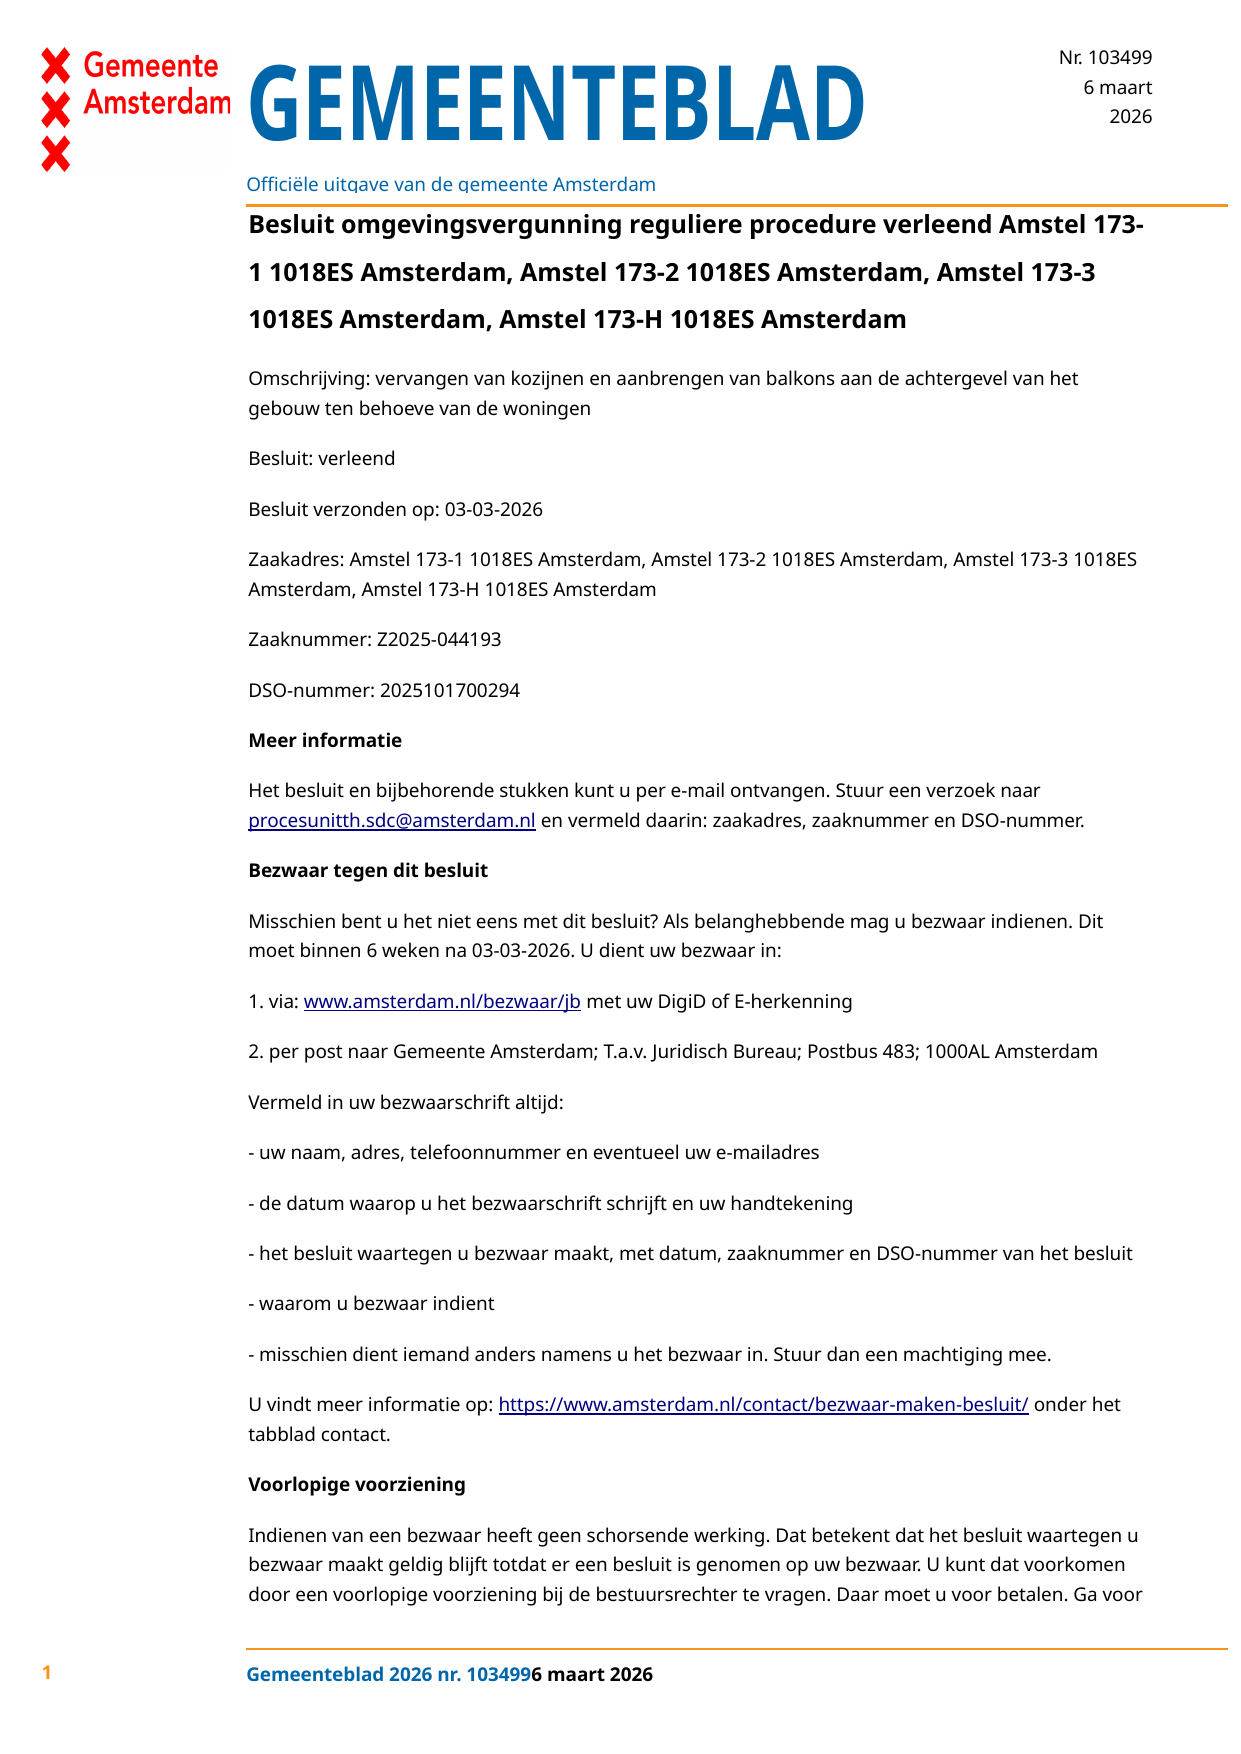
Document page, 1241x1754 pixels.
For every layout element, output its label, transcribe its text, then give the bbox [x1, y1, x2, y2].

text 1. via: www.amsterdam.nl/bezwaar/jb met uw DigiD of E-herkenning [248, 988, 1152, 1014]
text Voorlopige voorziening [248, 1471, 1152, 1497]
text Zaaknummer: Z2025-044193 [248, 626, 1152, 652]
text Zaakadres: Amstel 173-1 1018ES Amsterdam, Amstel 173-2 1018ES Amsterdam, Amstel 173-3 1018ES Amsterdam, Amstel 173-H 1018ES Amsterdam [248, 546, 1152, 602]
text Indienen van een bezwaar heeft geen schorsende werking. Dat betekent dat het besluit waartegen u bezwaar maakt geldig blijft totdat er een besluit is genomen op uw bezwaar. U kunt dat voorkomen door een voorlopige voorziening bij de bestuursrechter te vragen. Daar moet u voor betalen. Ga voor [248, 1522, 1152, 1607]
text - misschien dient iemand anders namens u het bezwaar in. Stuur dan een machtiging mee. [248, 1341, 1152, 1367]
text Meer informatie [248, 727, 1152, 753]
text Besluit omgevingsvergunning reguliere procedure verleend Amstel 173-1 1018ES Amsterdam, Amstel 173-2 1018ES Amsterdam, Amstel 173-3 1018ES Amsterdam, Amstel 173-H 1018ES Amsterdam [248, 207, 1152, 336]
text 2. per post naar Gemeente Amsterdam; T.a.v. Juridisch Bureau; Postbus 483; 1000AL Amsterdam [248, 1038, 1152, 1064]
text Besluit: verleend [248, 446, 1152, 471]
text U vindt meer informatie op: https://www.amsterdam.nl/contact/bezwaar-maken-besluit/ onder het tabblad contact. [248, 1391, 1152, 1447]
text Vermeld in uw bezwaarschrift altijd: [248, 1089, 1152, 1114]
picture [41, 47, 231, 172]
text - het besluit waartegen u bezwaar maakt, met datum, zaaknummer en DSO-nummer van het besluit [248, 1240, 1152, 1266]
text Besluit verzonden op: 03-03-2026 [248, 496, 1152, 522]
text - waarom u bezwaar indient [248, 1291, 1152, 1316]
text Het besluit en bijbehorende stukken kunt u per e-mail ontvangen. Stuur een verzoek naar procesunitth.sdc@amsterdam.nl en vermeld daarin: zaakadres, zaaknummer en DSO-nummer. [248, 778, 1152, 833]
text - uw naam, adres, telefoonnummer en eventueel uw e-mailadres [248, 1139, 1152, 1165]
text Bezwaar tegen dit besluit [248, 858, 1152, 883]
text DSO-nummer: 2025101700294 [248, 677, 1152, 702]
text Omschrijving: vervangen van kozijnen en aanbrengen van balkons aan de achtergevel van het gebouw ten behoeve van de woningen [248, 366, 1152, 421]
text Misschien bent u het niet eens met dit besluit? Als belanghebbende mag u bezwaar indienen. Dit moet binnen 6 weken na 03-03-2026. U dient uw bezwaar in: [248, 908, 1152, 963]
text - de datum waarop u het bezwaarschrift schrijft en uw handtekening [248, 1190, 1152, 1215]
